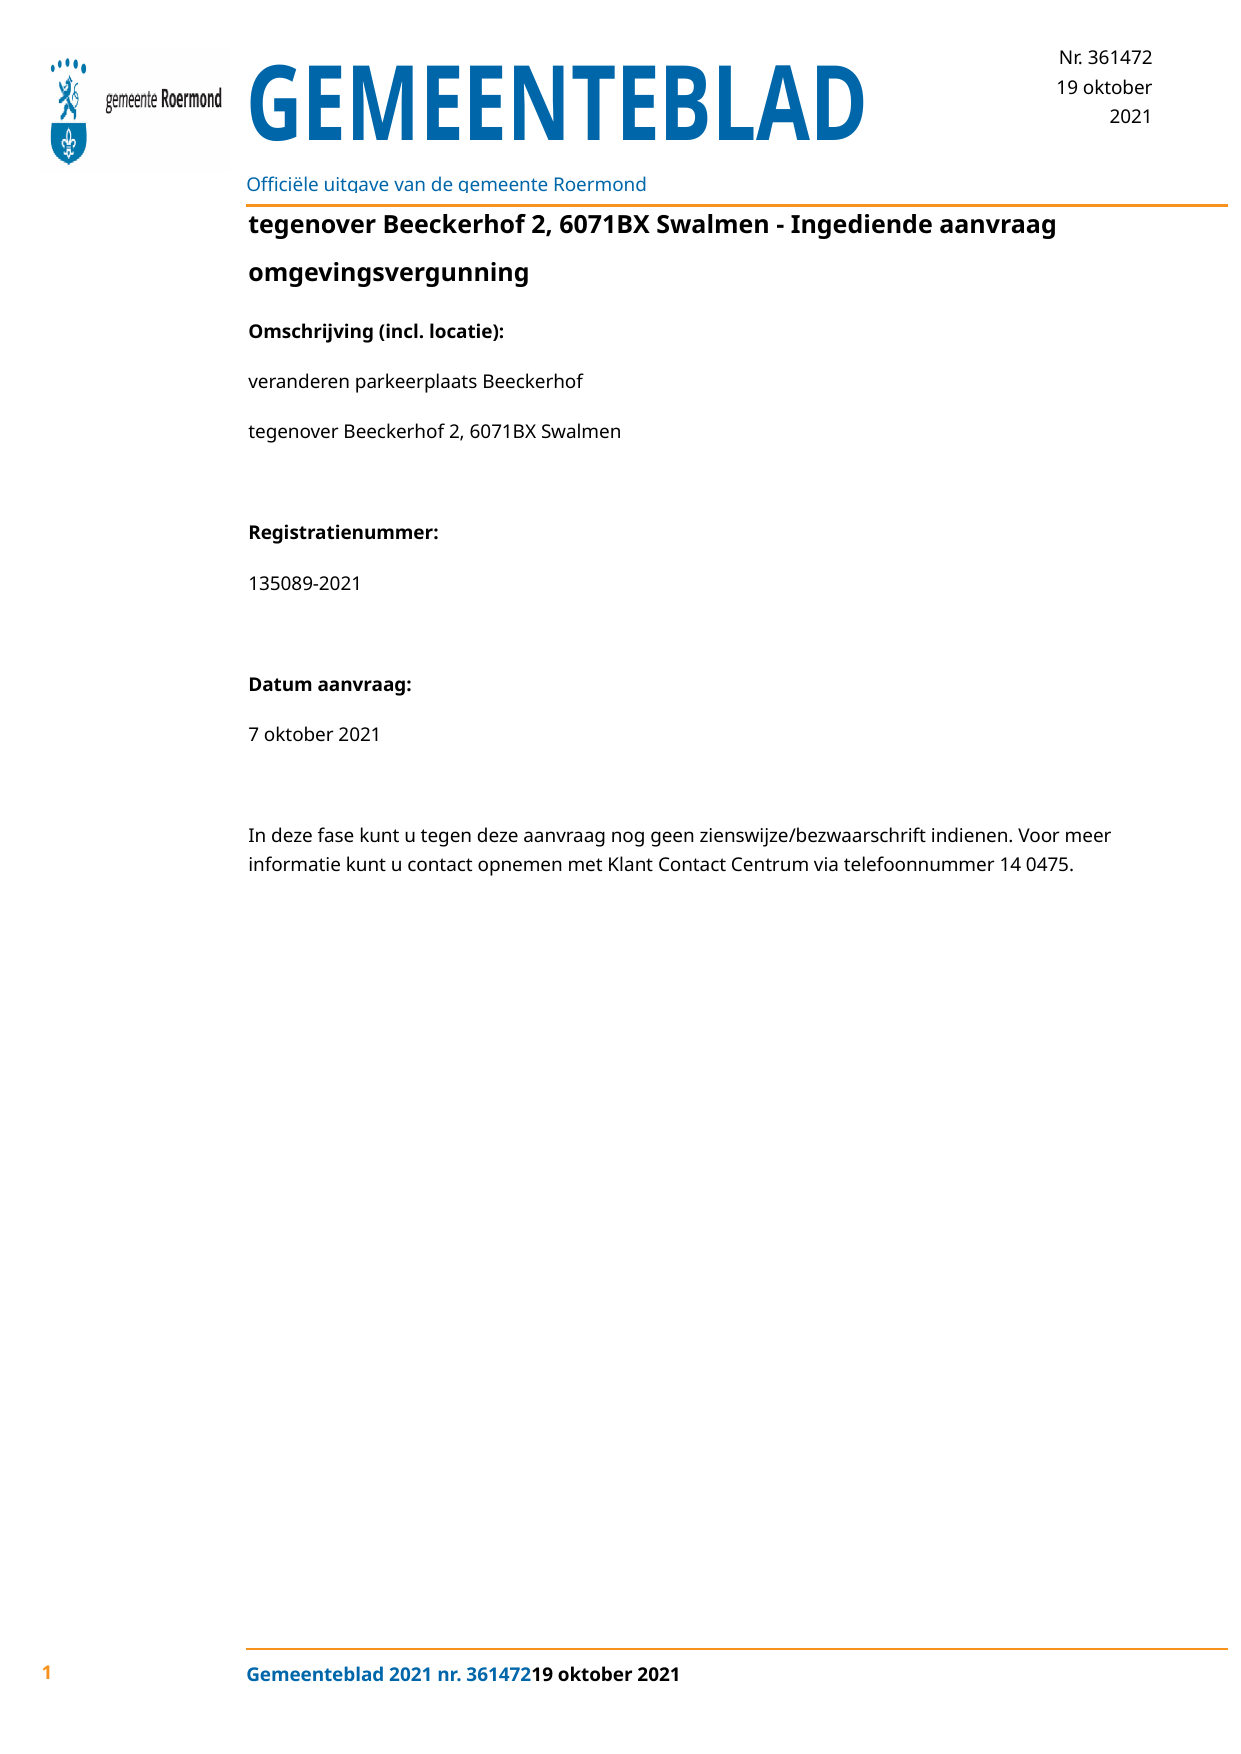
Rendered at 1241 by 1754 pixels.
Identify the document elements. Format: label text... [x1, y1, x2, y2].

text tegenover Beeckerhof 2, 6071BX Swalmen - Ingediende aanvraag omgevingsvergunning [248, 207, 1152, 288]
picture [41, 47, 231, 172]
text Omschrijving (incl. locatie): [248, 318, 1152, 344]
text 7 oktober 2021 [248, 721, 1152, 747]
text In deze fase kunt u tegen deze aanvraag nog geen zienswijze/bezwaarschrift indienen. Voor meer informatie kunt u contact opnemen met Klant Contact Centrum via telefoonnummer 14 0475. [248, 822, 1152, 877]
text veranderen parkeerplaats Beeckerhof [248, 368, 1152, 394]
text tegenover Beeckerhof 2, 6071BX Swalmen [248, 419, 1152, 444]
text 135089-2021 [248, 570, 1152, 596]
text Datum aanvraag: [248, 671, 1152, 697]
text Registratienummer: [248, 519, 1152, 545]
